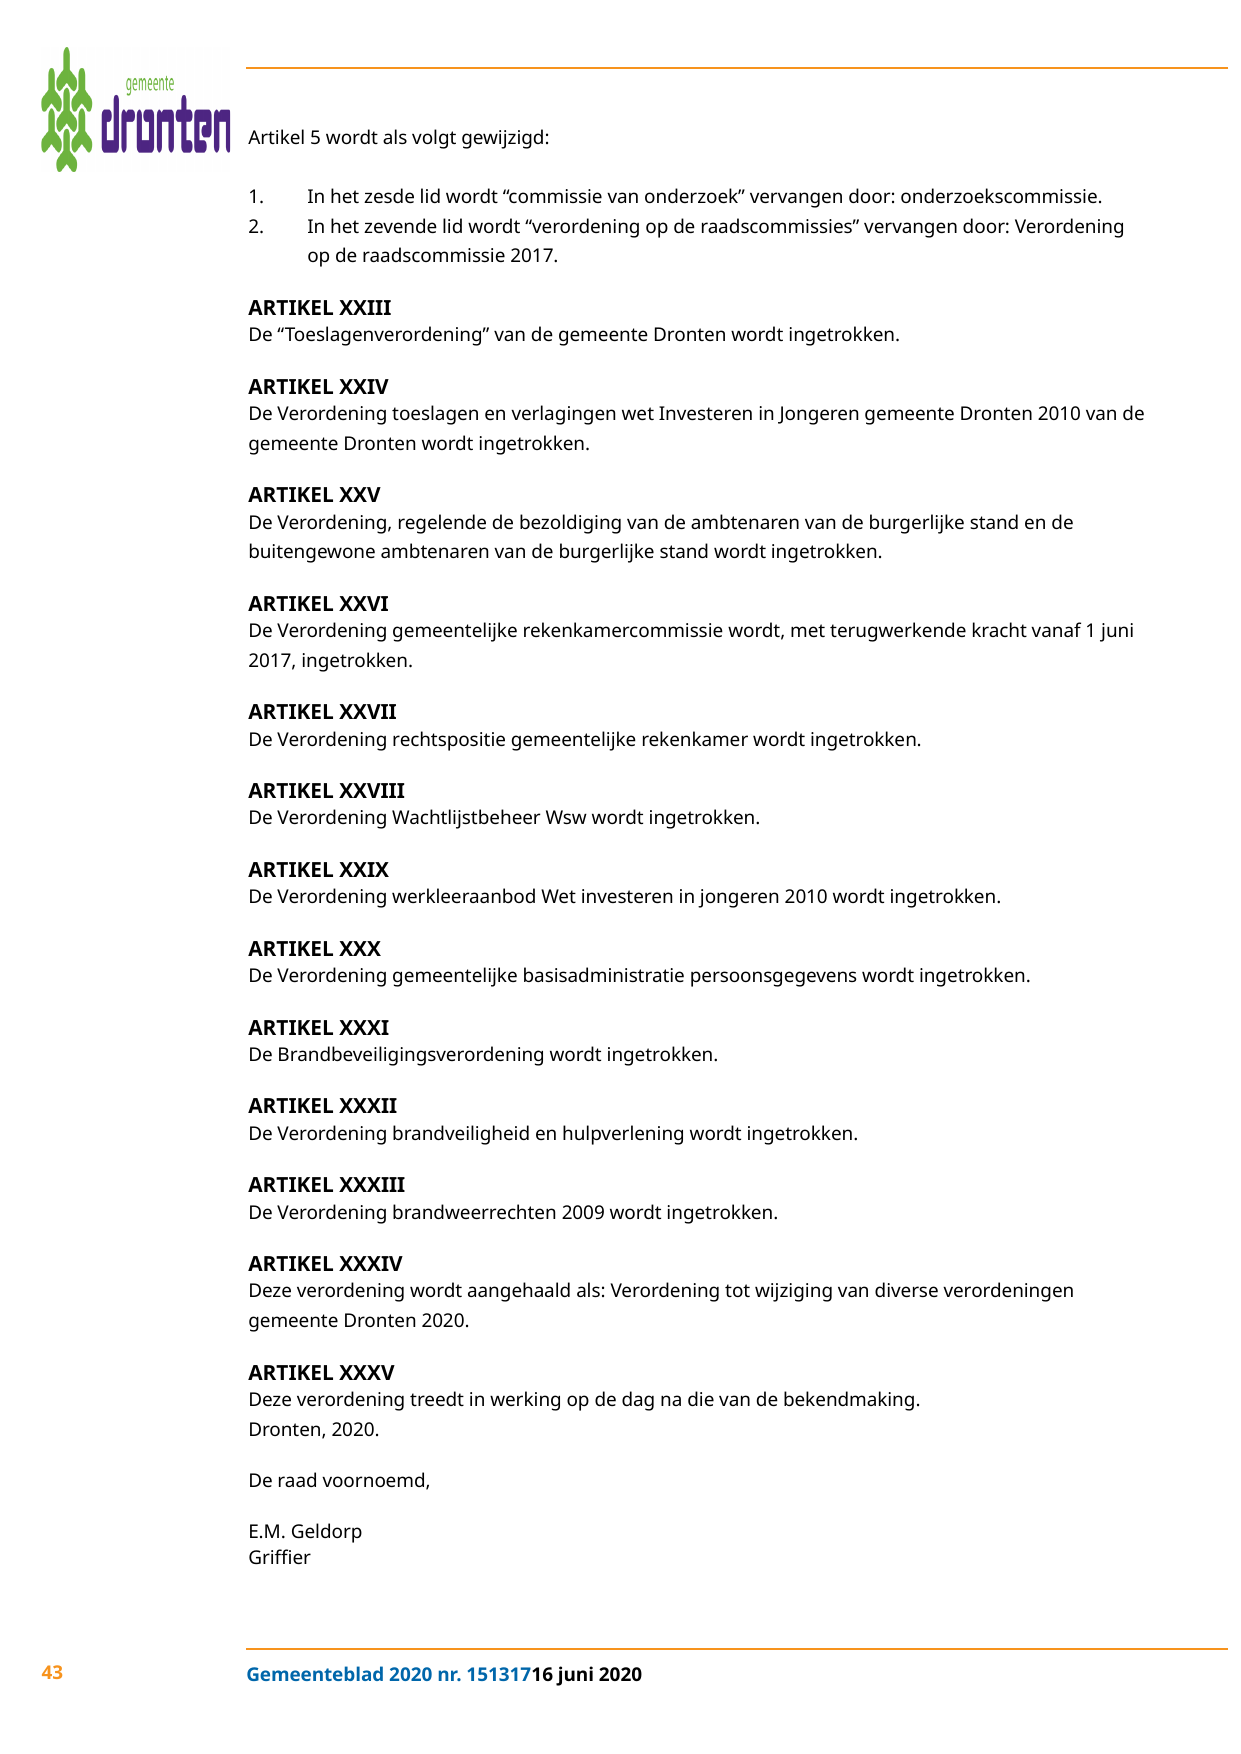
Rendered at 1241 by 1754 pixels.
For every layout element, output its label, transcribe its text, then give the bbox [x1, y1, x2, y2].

text ARTIKEL XXX [248, 934, 1152, 962]
text ARTIKEL XXIII [248, 293, 1152, 322]
text ARTIKEL XXXV [248, 1358, 1152, 1386]
text ARTIKEL XXXI [248, 1013, 1152, 1041]
text Deze verordening treedt in werking op de dag na die van de bekendmaking. [248, 1386, 1152, 1412]
list In het zevende lid wordt “verordening op de raadscommissies” vervangen door: Verordening op de raadscommissie 2017. [248, 213, 1152, 268]
text De Verordening, regelende de bezoldiging van de ambtenaren van de burgerlijke stand en de buitengewone ambtenaren van de burgerlijke stand wordt ingetrokken. [248, 509, 1152, 564]
text ARTIKEL XXVIII [248, 776, 1152, 804]
text ARTIKEL XXIV [248, 372, 1152, 400]
picture [41, 47, 231, 172]
text De Verordening brandveiligheid en hulpverlening wordt ingetrokken. [248, 1120, 1152, 1146]
text De “Toeslagenverordening” van de gemeente Dronten wordt ingetrokken. [248, 322, 1152, 347]
text De Verordening brandweerrechten 2009 wordt ingetrokken. [248, 1199, 1152, 1224]
text De raad voornoemd, [248, 1467, 1152, 1493]
text Dronten, 2020. [248, 1416, 1152, 1441]
text De Verordening werkleeraanbod Wet investeren in jongeren 2010 wordt ingetrokken. [248, 883, 1152, 909]
text ARTIKEL XXVI [248, 589, 1152, 617]
text De Verordening gemeentelijke basisadministratie persoonsgegevens wordt ingetrokken. [248, 962, 1152, 988]
text De Verordening toeslagen en verlagingen wet Investeren in Jongeren gemeente Dronten 2010 van de gemeente Dronten wordt ingetrokken. [248, 400, 1152, 456]
text Deze verordening wordt aangehaald als: Verordening tot wijziging van diverse verordeningen gemeente Dronten 2020. [248, 1278, 1152, 1333]
text Griffier [248, 1544, 1152, 1570]
text ARTIKEL XXXIII [248, 1170, 1152, 1199]
text ARTIKEL XXXII [248, 1092, 1152, 1120]
text ARTIKEL XXVII [248, 697, 1152, 726]
text E.M. Geldorp [248, 1519, 1152, 1544]
text De Brandbeveiligingsverordening wordt ingetrokken. [248, 1041, 1152, 1067]
text De Verordening Wachtlijstbeheer Wsw wordt ingetrokken. [248, 804, 1152, 830]
text Artikel 5 wordt als volgt gewijzigd: [248, 124, 1152, 150]
text De Verordening gemeentelijke rekenkamercommissie wordt, met terugwerkende kracht vanaf 1 juni 2017, ingetrokken. [248, 617, 1152, 673]
list In het zesde lid wordt “commissie van onderzoek” vervangen door: onderzoekscommissie. [248, 183, 1152, 209]
text ARTIKEL XXXIV [248, 1249, 1152, 1278]
text ARTIKEL XXIX [248, 855, 1152, 883]
text De Verordening rechtspositie gemeentelijke rekenkamer wordt ingetrokken. [248, 726, 1152, 751]
text ARTIKEL XXV [248, 480, 1152, 509]
